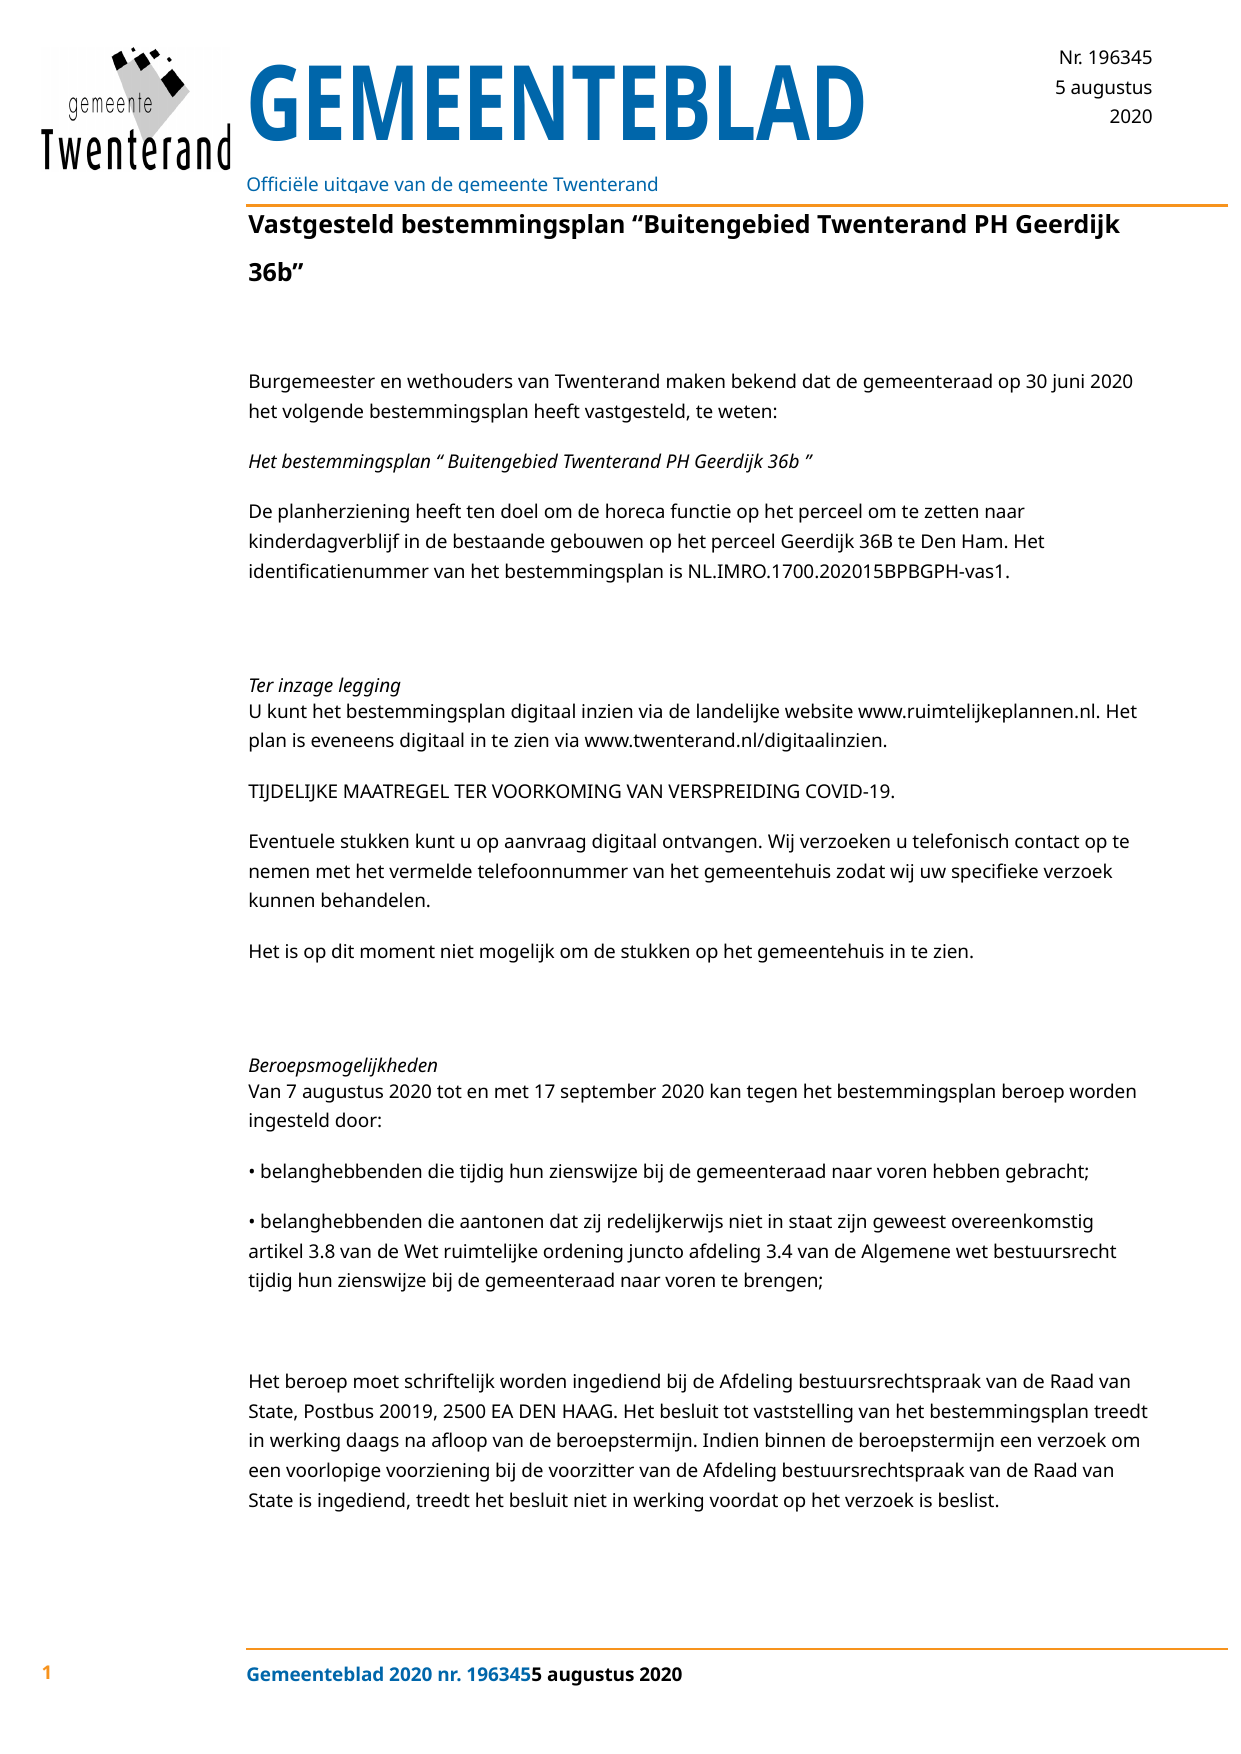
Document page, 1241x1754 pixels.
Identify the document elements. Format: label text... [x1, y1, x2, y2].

text • belanghebbenden die tijdig hun zienswijze bij de gemeenteraad naar voren hebben gebracht; [248, 1158, 1152, 1184]
text • belanghebbenden die aantonen dat zij redelijkerwijs niet in staat zijn geweest overeenkomstig artikel 3.8 van de Wet ruimtelijke ordening juncto afdeling 3.4 van de Algemene wet bestuursrecht tijdig hun zienswijze bij de gemeenteraad naar voren te brengen; [248, 1208, 1152, 1293]
text TIJDELIJKE MAATREGEL TER VOORKOMING VAN VERSPREIDING COVID-19. [248, 778, 1152, 804]
text Vastgesteld bestemmingsplan “Buitengebied Twenterand PH Geerdijk 36b” [248, 207, 1152, 288]
text Het is op dit moment niet mogelijk om de stukken op het gemeentehuis in te zien. [248, 938, 1152, 964]
text Het bestemmingsplan “ Buitengebied Twenterand PH Geerdijk 36b ” [248, 448, 1152, 474]
text Burgemeester en wethouders van Twenterand maken bekend dat de gemeenteraad op 30 juni 2020 het volgende bestemmingsplan heeft vastgesteld, te weten: [248, 368, 1152, 424]
text Van 7 augustus 2020 tot en met 17 september 2020 kan tegen het bestemmingsplan beroep worden ingesteld door: [248, 1078, 1152, 1133]
text Ter inzage legging [248, 672, 1152, 698]
text Beroepsmogelijkheden [248, 1052, 1152, 1078]
text Het beroep moet schriftelijk worden ingediend bij de Afdeling bestuursrechtspraak van de Raad van State, Postbus 20019, 2500 EA DEN HAAG. Het besluit tot vaststelling van het bestemmingsplan treedt in werking daags na afloop van de beroepstermijn. Indien binnen de beroepstermijn een verzoek om een voorlopige voorziening bij de voorzitter van de Afdeling bestuursrechtspraak van de Raad van State is ingediend, treedt het besluit niet in werking voordat op het verzoek is beslist. [248, 1368, 1152, 1513]
picture [41, 47, 231, 172]
text De planherziening heeft ten doel om de horeca functie op het perceel om te zetten naar kinderdagverblijf in de bestaande gebouwen op het perceel Geerdijk 36B te Den Ham. Het identificatienummer van het bestemmingsplan is NL.IMRO.1700.202015BPBGPH-vas1. [248, 499, 1152, 584]
text Eventuele stukken kunt u op aanvraag digitaal ontvangen. Wij verzoeken u telefonisch contact op te nemen met het vermelde telefoonnummer van het gemeentehuis zodat wij uw specifieke verzoek kunnen behandelen. [248, 828, 1152, 913]
text U kunt het bestemmingsplan digitaal inzien via de landelijke website www.ruimtelijkeplannen.nl. Het plan is eveneens digitaal in te zien via www.twenterand.nl/digitaalinzien. [248, 698, 1152, 753]
